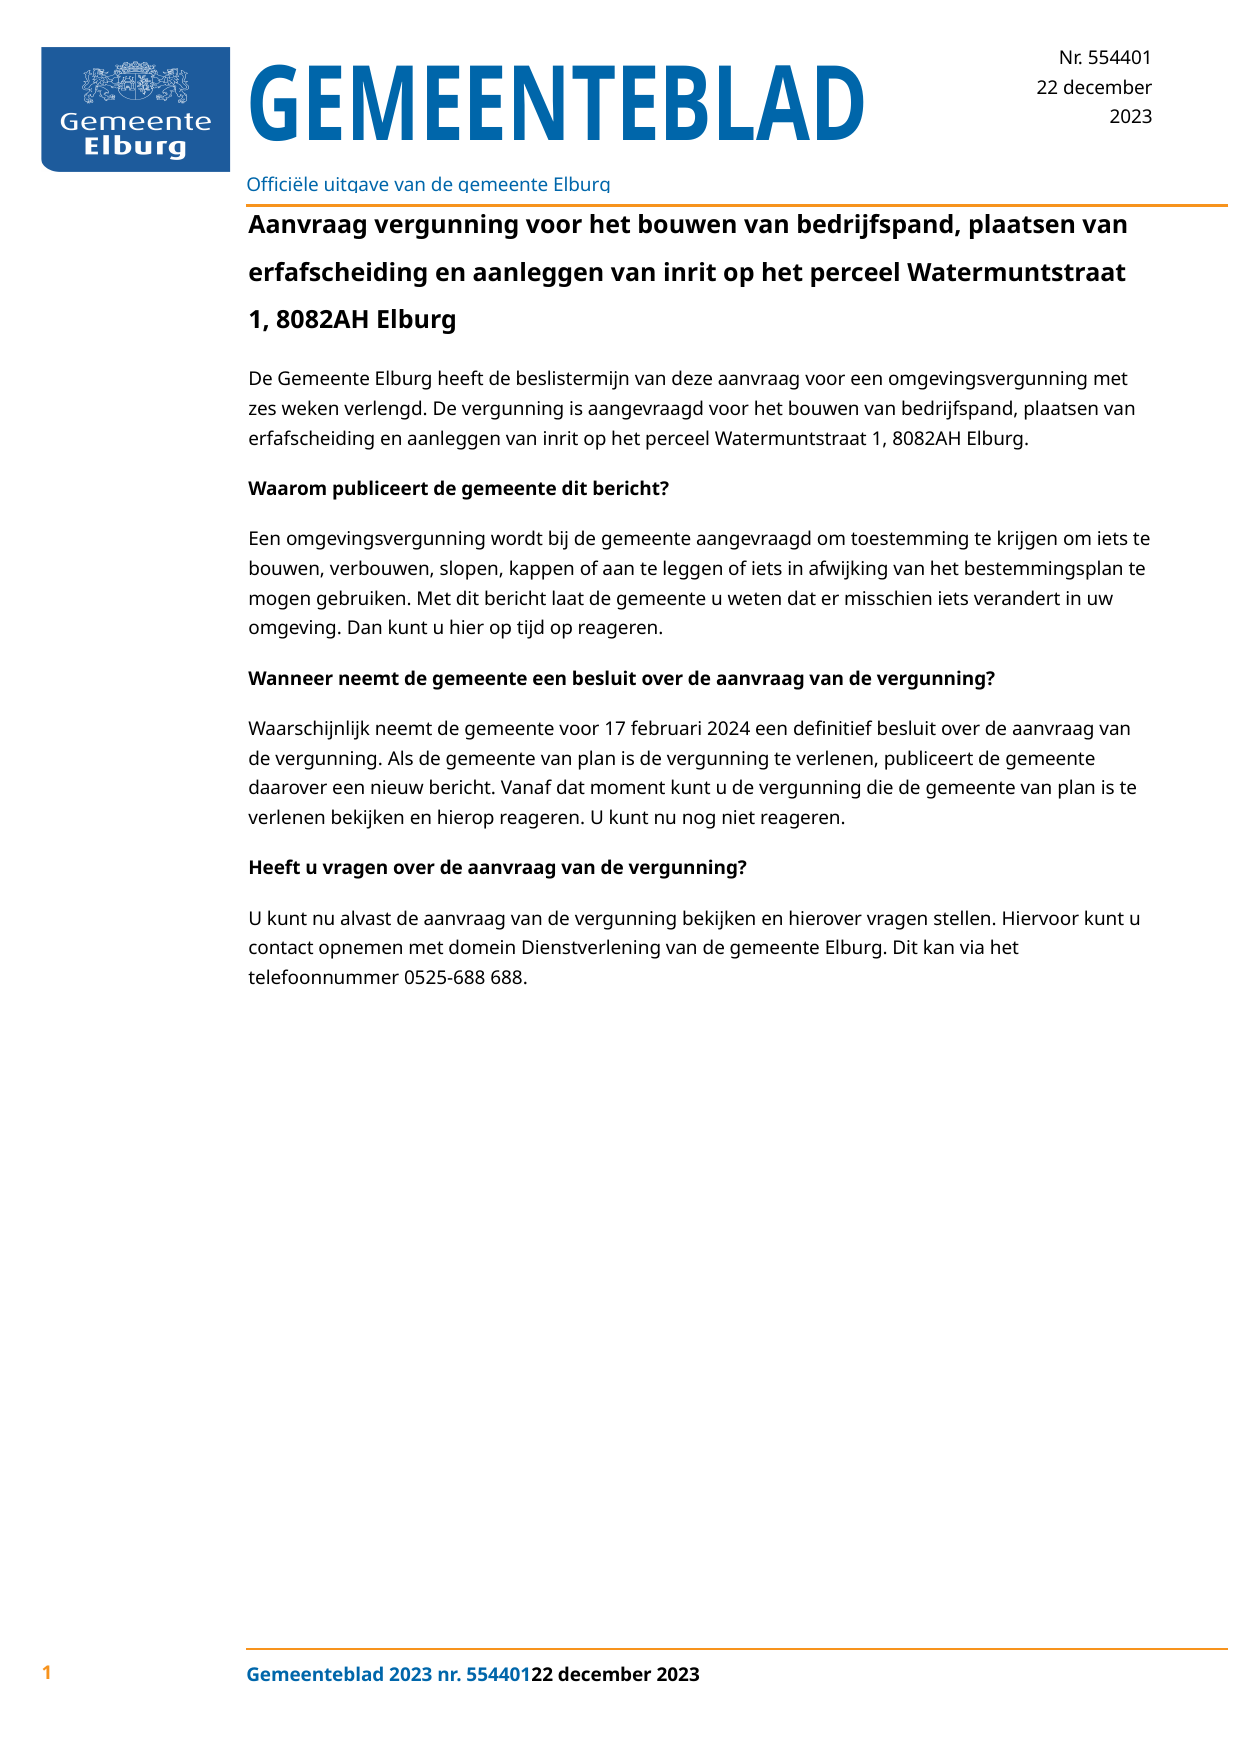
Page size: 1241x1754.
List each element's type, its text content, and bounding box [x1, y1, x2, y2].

text Aanvraag vergunning voor het bouwen van bedrijfspand, plaatsen van erfafscheiding en aanleggen van inrit op het perceel Watermuntstraat 1, 8082AH Elburg [248, 207, 1152, 336]
text De Gemeente Elburg heeft de beslistermijn van deze aanvraag voor een omgevingsvergunning met zes weken verlengd. De vergunning is aangevraagd voor het bouwen van bedrijfspand, plaatsen van erfafscheiding en aanleggen van inrit op het perceel Watermuntstraat 1, 8082AH Elburg. [248, 366, 1152, 450]
text Waarschijnlijk neemt de gemeente voor 17 februari 2024 een definitief besluit over de aanvraag van de vergunning. Als de gemeente van plan is de vergunning te verlenen, publiceert de gemeente daarover een nieuw bericht. Vanaf dat moment kunt u de vergunning die de gemeente van plan is te verlenen bekijken en hierop reageren. U kunt nu nog niet reageren. [248, 715, 1152, 829]
text Heeft u vragen over de aanvraag van de vergunning? [248, 854, 1152, 880]
text Wanneer neemt de gemeente een besluit over de aanvraag van de vergunning? [248, 665, 1152, 690]
text Waarom publiceert de gemeente dit bericht? [248, 475, 1152, 501]
text U kunt nu alvast de aanvraag van de vergunning bekijken en hierover vragen stellen. Hiervoor kunt u contact opnemen met domein Dienstverlening van de gemeente Elburg. Dit kan via het telefoonnummer 0525-688 688. [248, 905, 1152, 989]
picture [41, 47, 231, 172]
text Een omgevingsvergunning wordt bij de gemeente aangevraagd om toestemming te krijgen om iets te bouwen, verbouwen, slopen, kappen of aan te leggen of iets in afwijking van het bestemmingsplan te mogen gebruiken. Met dit bericht laat de gemeente u weten dat er misschien iets verandert in uw omgeving. Dan kunt u hier op tijd op reageren. [248, 526, 1152, 640]
